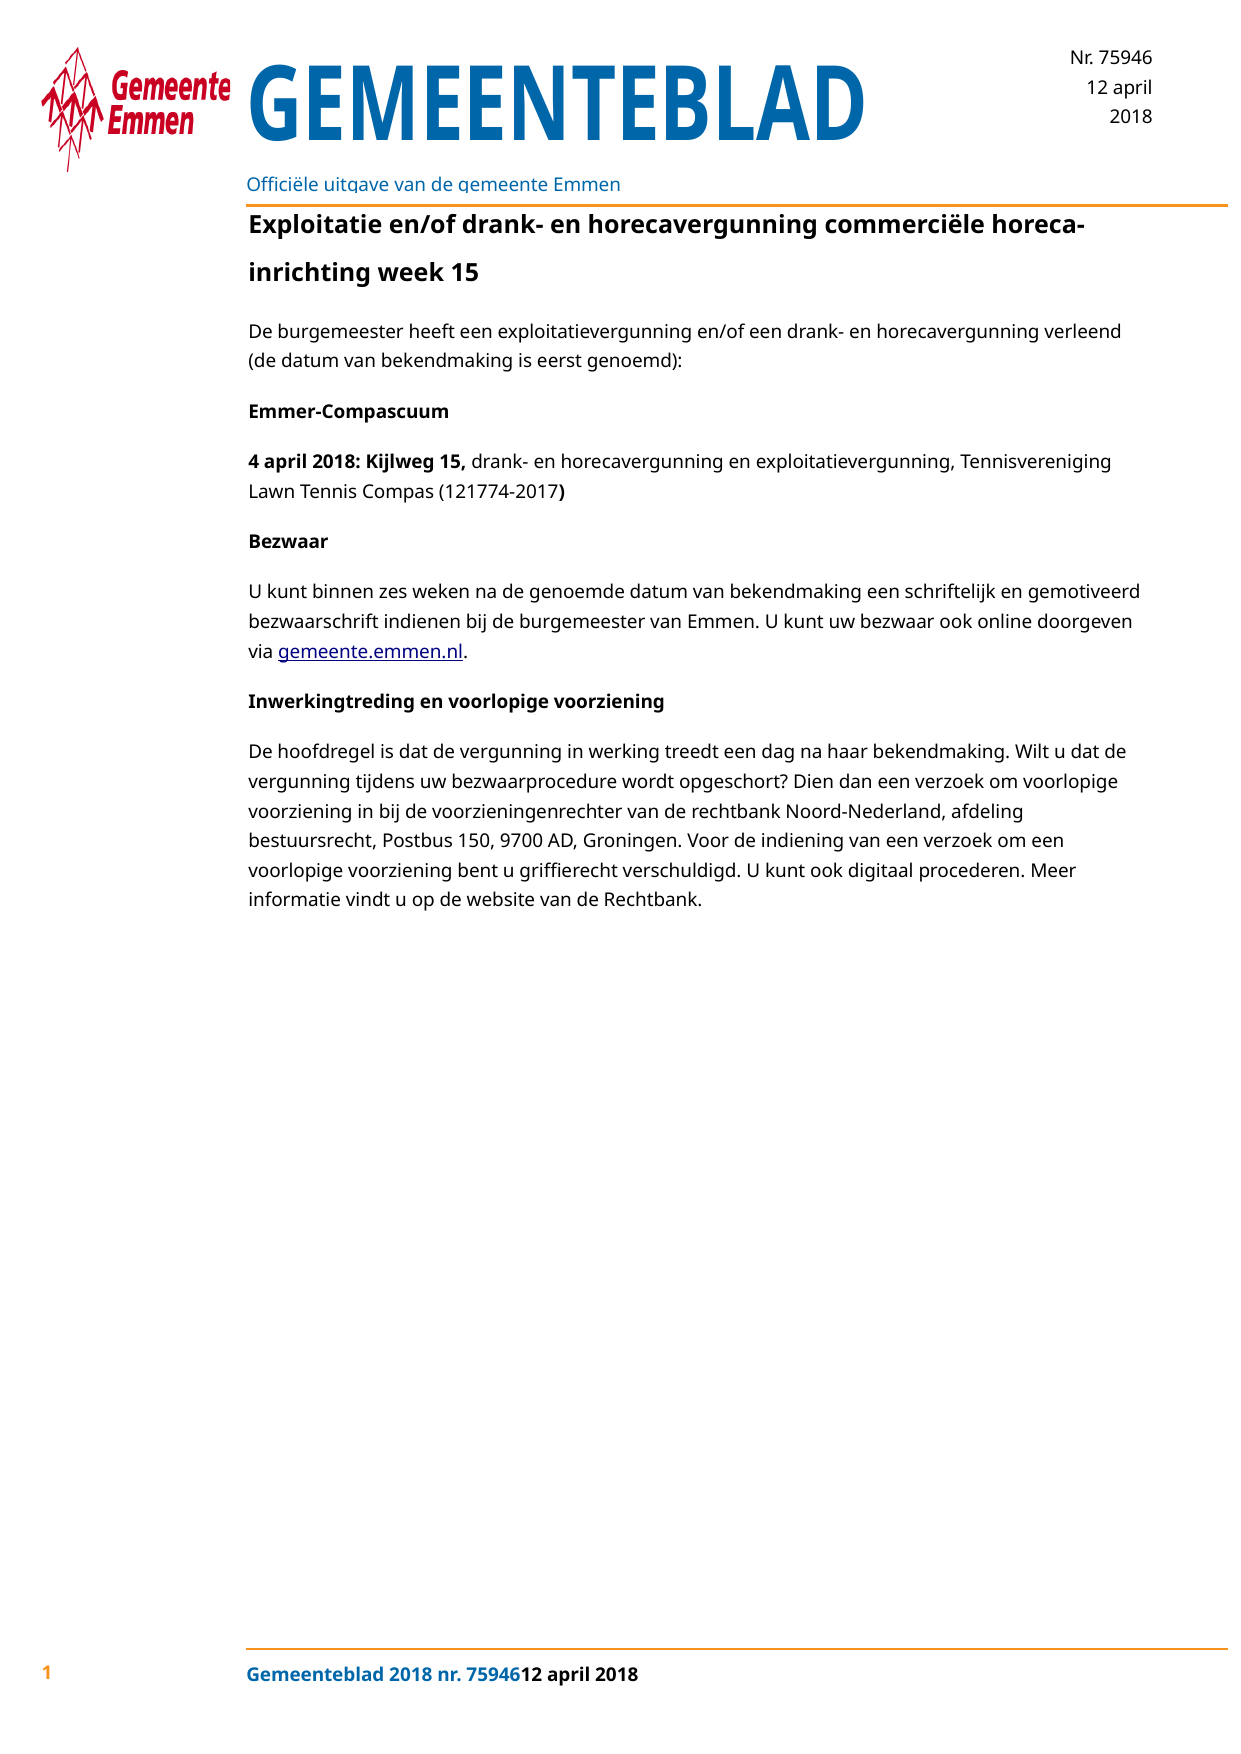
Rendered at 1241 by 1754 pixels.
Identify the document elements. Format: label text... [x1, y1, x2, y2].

text Exploitatie en/of drank- en horecavergunning commerciële horeca-inrichting week 15 [248, 207, 1152, 288]
text Inwerkingtreding en voorlopige voorziening [248, 688, 1152, 714]
text De burgemeester heeft een exploitatievergunning en/of een drank- en horecavergunning verleend (de datum van bekendmaking is eerst genoemd): [248, 318, 1152, 373]
text Bezwaar [248, 528, 1152, 554]
picture [41, 47, 231, 172]
text U kunt binnen zes weken na de genoemde datum van bekendmaking een schriftelijk en gemotiveerd bezwaarschrift indienen bij de burgemeester van Emmen. U kunt uw bezwaar ook online doorgeven via gemeente.emmen.nl. [248, 579, 1152, 664]
text 4 april 2018: Kijlweg 15, drank- en horecavergunning en exploitatievergunning, Tennisvereniging Lawn Tennis Compas (121774-2017) [248, 448, 1152, 504]
text De hoofdregel is dat de vergunning in werking treedt een dag na haar bekendmaking. Wilt u dat de vergunning tijdens uw bezwaarprocedure wordt opgeschort? Dien dan een verzoek om voorlopige voorziening in bij de voorzieningenrechter van de rechtbank Noord-Nederland, afdeling bestuursrecht, Postbus 150, 9700 AD, Groningen. Voor de indiening van een verzoek om een voorlopige voorziening bent u griffierecht verschuldigd. U kunt ook digitaal procederen. Meer informatie vindt u op de website van de Rechtbank. [248, 739, 1152, 912]
text Emmer-Compascuum [248, 398, 1152, 424]
